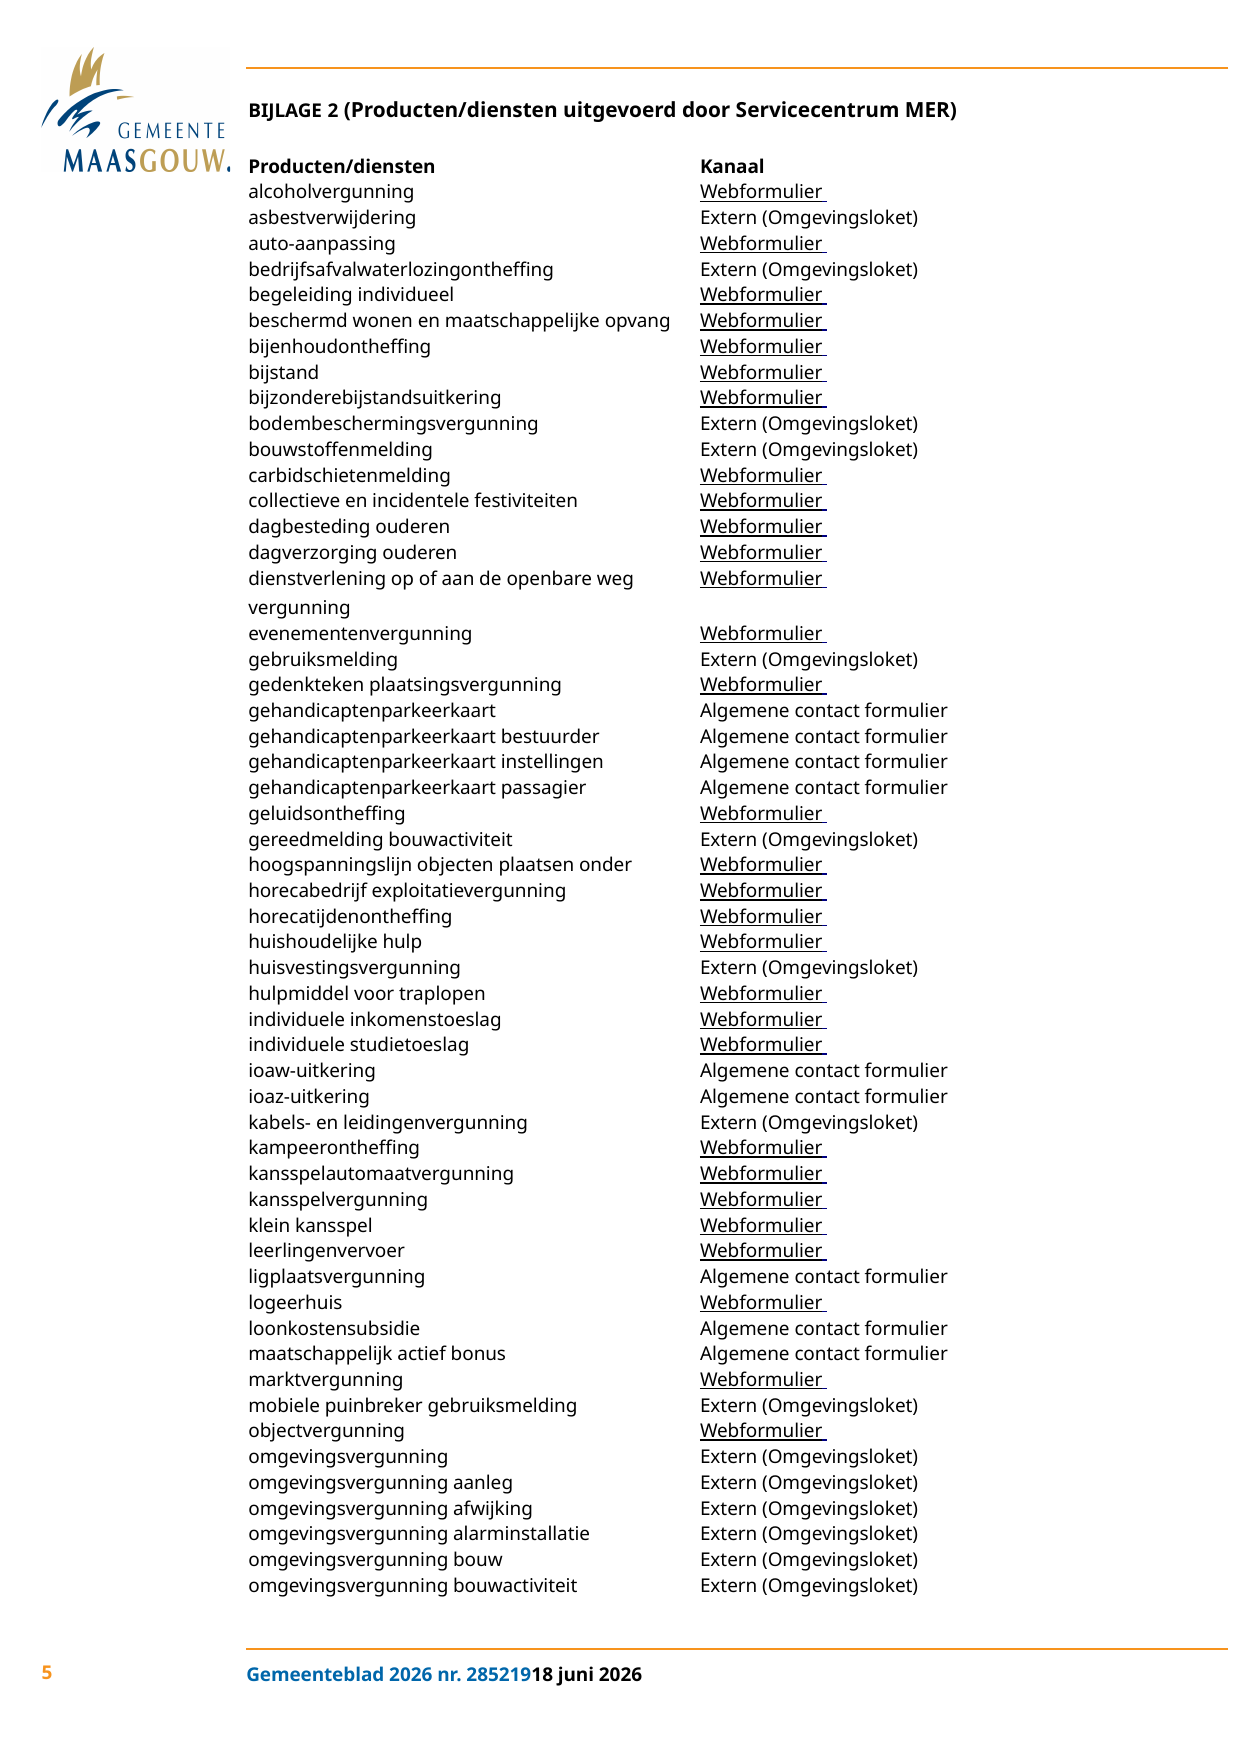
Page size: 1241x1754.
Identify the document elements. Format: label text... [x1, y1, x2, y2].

table_cell Webformulier [700, 1135, 1152, 1160]
table_cell Webformulier [700, 282, 1152, 307]
table_cell Webformulier [700, 1032, 1152, 1057]
table_cell omgevingsvergunning bouwactiviteit [248, 1572, 700, 1598]
table_cell Algemene contact formulier [700, 1340, 1152, 1366]
table_cell Algemene contact formulier [700, 1083, 1152, 1109]
text BIJLAGE 2 (Producten/diensten uitgevoerd door Servicecentrum MER) [248, 95, 1152, 123]
table_cell Webformulier [700, 1160, 1152, 1186]
table_cell carbidschietenmelding [248, 462, 700, 487]
table_cell Extern (Omgevingsloket) [700, 256, 1152, 282]
table_cell Webformulier [700, 1186, 1152, 1212]
table_cell Algemene contact formulier [700, 1263, 1152, 1289]
table_cell Webformulier [700, 1289, 1152, 1315]
table_cell horecabedrijf exploitatievergunning [248, 877, 700, 903]
table_cell bijzonderebijstandsuitkering [248, 385, 700, 410]
table_cell omgevingsvergunning alarminstallatie [248, 1521, 700, 1546]
table_cell Webformulier [700, 1238, 1152, 1263]
table_cell Extern (Omgevingsloket) [700, 205, 1152, 230]
table_cell Webformulier [700, 1366, 1152, 1392]
table_cell Webformulier [700, 513, 1152, 539]
table_cell Webformulier [700, 980, 1152, 1006]
table_cell Extern (Omgevingsloket) [700, 1546, 1152, 1572]
table_cell Webformulier [700, 179, 1152, 204]
table_cell individuele studietoeslag [248, 1032, 700, 1057]
table_cell Webformulier [700, 1006, 1152, 1032]
table_cell bodembeschermingsvergunning [248, 410, 700, 436]
table_cell gehandicaptenparkeerkaart passagier [248, 774, 700, 800]
table_cell Algemene contact formulier [700, 697, 1152, 723]
table_cell huishoudelijke hulp [248, 929, 700, 954]
table_cell Webformulier [700, 929, 1152, 954]
table_cell hulpmiddel voor traplopen [248, 980, 700, 1006]
table_cell kampeerontheffing [248, 1135, 700, 1160]
table_cell objectvergunning [248, 1418, 700, 1443]
table_cell alcoholvergunning [248, 179, 700, 204]
table_cell Extern (Omgevingsloket) [700, 826, 1152, 852]
table_cell logeerhuis [248, 1289, 700, 1315]
table_cell beschermd wonen en maatschappelijke opvang [248, 308, 700, 333]
table_cell Extern (Omgevingsloket) [700, 1443, 1152, 1469]
table_cell individuele inkomenstoeslag [248, 1006, 700, 1032]
table_cell omgevingsvergunning bouw [248, 1546, 700, 1572]
table_cell mobiele puinbreker gebruiksmelding [248, 1392, 700, 1418]
table_cell bouwstoffenmelding [248, 436, 700, 462]
table_cell Extern (Omgevingsloket) [700, 1495, 1152, 1521]
table_cell Webformulier [700, 903, 1152, 929]
table_cell Algemene contact formulier [700, 749, 1152, 774]
table_cell kansspelautomaatvergunning [248, 1160, 700, 1186]
table_cell Webformulier [700, 671, 1152, 697]
table_cell Algemene contact formulier [700, 774, 1152, 800]
table_cell evenementenvergunning [248, 620, 700, 646]
table_cell Webformulier [700, 565, 1152, 620]
table_cell Extern (Omgevingsloket) [700, 410, 1152, 436]
table_cell Extern (Omgevingsloket) [700, 436, 1152, 462]
table_cell Extern (Omgevingsloket) [700, 955, 1152, 980]
table_cell loonkostensubsidie [248, 1315, 700, 1340]
table_cell auto-aanpassing [248, 230, 700, 256]
table_cell gehandicaptenparkeerkaart instellingen [248, 749, 700, 774]
table_cell omgevingsvergunning aanleg [248, 1469, 700, 1495]
table_cell Webformulier [700, 800, 1152, 826]
table_cell Webformulier [700, 877, 1152, 903]
table_cell bijenhoudontheffing [248, 333, 700, 359]
table_cell Extern (Omgevingsloket) [700, 1392, 1152, 1418]
table_cell Webformulier [700, 1418, 1152, 1443]
table_cell bijstand [248, 359, 700, 384]
table_cell dienstverlening op of aan de openbare weg vergunning [248, 565, 700, 620]
table_cell dagverzorging ouderen [248, 539, 700, 565]
table_cell bedrijfsafvalwaterlozingontheffing [248, 256, 700, 282]
table_cell maatschappelijk actief bonus [248, 1340, 700, 1366]
table_cell Webformulier [700, 359, 1152, 384]
table_cell huisvestingsvergunning [248, 955, 700, 980]
table_cell Webformulier [700, 488, 1152, 513]
table_cell gereedmelding bouwactiviteit [248, 826, 700, 852]
table_cell Webformulier [700, 1212, 1152, 1237]
table_cell ligplaatsvergunning [248, 1263, 700, 1289]
table_cell Webformulier [700, 620, 1152, 646]
table_cell horecatijdenontheffing [248, 903, 700, 929]
table_cell begeleiding individueel [248, 282, 700, 307]
table_cell leerlingenvervoer [248, 1238, 700, 1263]
table_cell gedenkteken plaatsingsvergunning [248, 671, 700, 697]
table_cell ioaz-uitkering [248, 1083, 700, 1109]
table_cell omgevingsvergunning [248, 1443, 700, 1469]
table_cell Extern (Omgevingsloket) [700, 646, 1152, 671]
table_cell hoogspanningslijn objecten plaatsen onder [248, 852, 700, 877]
table_cell Extern (Omgevingsloket) [700, 1572, 1152, 1598]
table_cell marktvergunning [248, 1366, 700, 1392]
picture [41, 47, 231, 172]
table_cell Webformulier [700, 230, 1152, 256]
table_header Kanaal [700, 153, 1152, 179]
table_cell Webformulier [700, 852, 1152, 877]
table_cell geluidsontheffing [248, 800, 700, 826]
table_cell omgevingsvergunning afwijking [248, 1495, 700, 1521]
table_cell Extern (Omgevingsloket) [700, 1469, 1152, 1495]
table_cell gehandicaptenparkeerkaart [248, 697, 700, 723]
table_cell collectieve en incidentele festiviteiten [248, 488, 700, 513]
table_cell Algemene contact formulier [700, 1315, 1152, 1340]
table_cell Webformulier [700, 462, 1152, 487]
table_cell dagbesteding ouderen [248, 513, 700, 539]
table_cell klein kansspel [248, 1212, 700, 1237]
table_cell Webformulier [700, 308, 1152, 333]
table_cell ioaw-uitkering [248, 1058, 700, 1083]
table_cell Webformulier [700, 539, 1152, 565]
table_cell Algemene contact formulier [700, 1058, 1152, 1083]
table_cell kabels- en leidingenvergunning [248, 1109, 700, 1134]
table_cell Webformulier [700, 385, 1152, 410]
table_header Producten/diensten [248, 153, 700, 179]
table_cell kansspelvergunning [248, 1186, 700, 1212]
table_cell gebruiksmelding [248, 646, 700, 671]
table_cell gehandicaptenparkeerkaart bestuurder [248, 723, 700, 749]
table_cell Algemene contact formulier [700, 723, 1152, 749]
table_cell Webformulier [700, 333, 1152, 359]
table_cell asbestverwijdering [248, 205, 700, 230]
table_cell Extern (Omgevingsloket) [700, 1109, 1152, 1134]
table_cell Extern (Omgevingsloket) [700, 1521, 1152, 1546]
